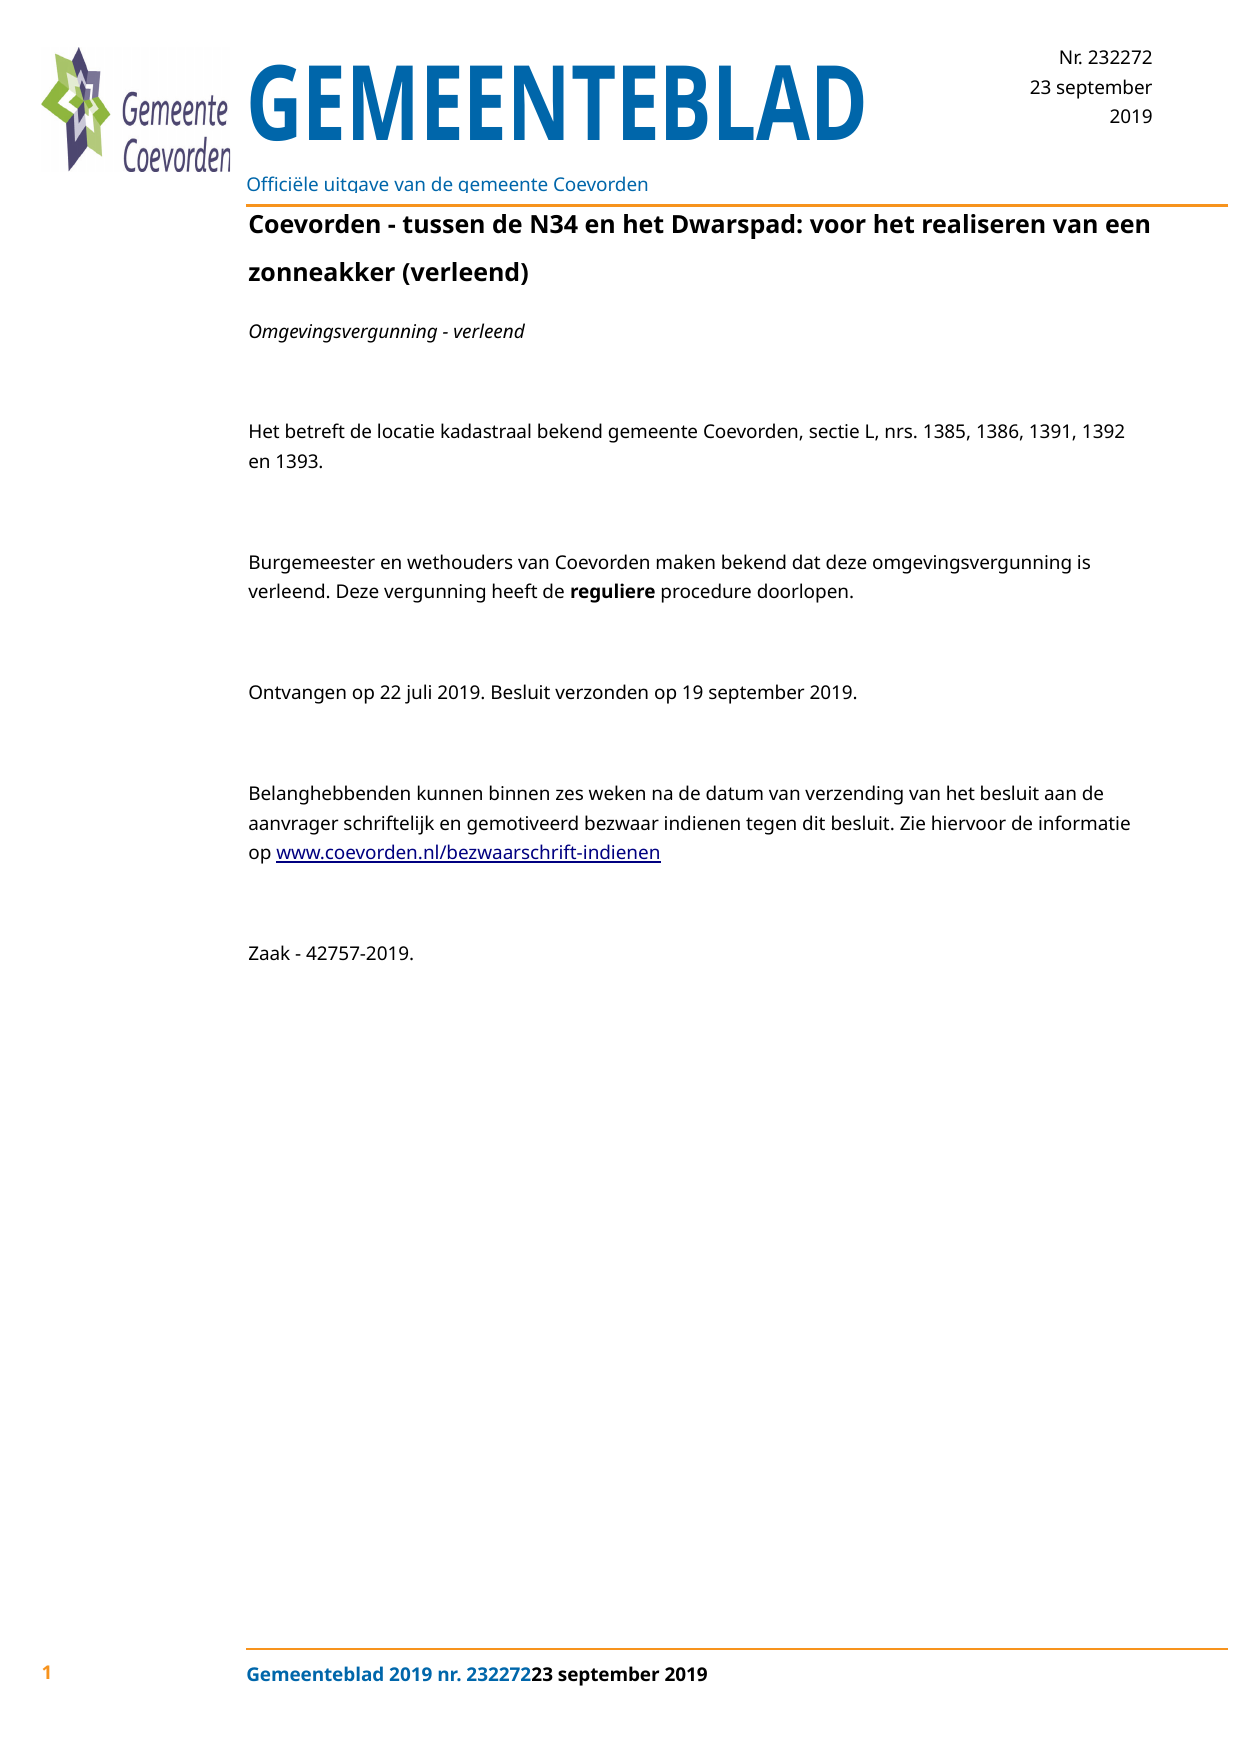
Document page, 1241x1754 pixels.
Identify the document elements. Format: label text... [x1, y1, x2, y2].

text Het betreft de locatie kadastraal bekend gemeente Coevorden, sectie L, nrs. 1385, 1386, 1391, 1392 en 1393. [248, 419, 1152, 474]
text Ontvangen op 22 juli 2019. Besluit verzonden op 19 september 2019. [248, 679, 1152, 705]
text Zaak - 42757-2019. [248, 940, 1152, 966]
text Omgevingsvergunning - verleend [248, 318, 1152, 344]
picture [41, 47, 231, 172]
text Coevorden - tussen de N34 en het Dwarspad: voor het realiseren van een zonneakker (verleend) [248, 207, 1152, 288]
text Belanghebbenden kunnen binnen zes weken na de datum van verzending van het besluit aan de aanvrager schriftelijk en gemotiveerd bezwaar indienen tegen dit besluit. Zie hiervoor de informatie op www.coevorden.nl/bezwaarschrift-indienen [248, 780, 1152, 865]
text Burgemeester en wethouders van Coevorden maken bekend dat deze omgevingsvergunning is verleend. Deze vergunning heeft de reguliere procedure doorlopen. [248, 549, 1152, 604]
